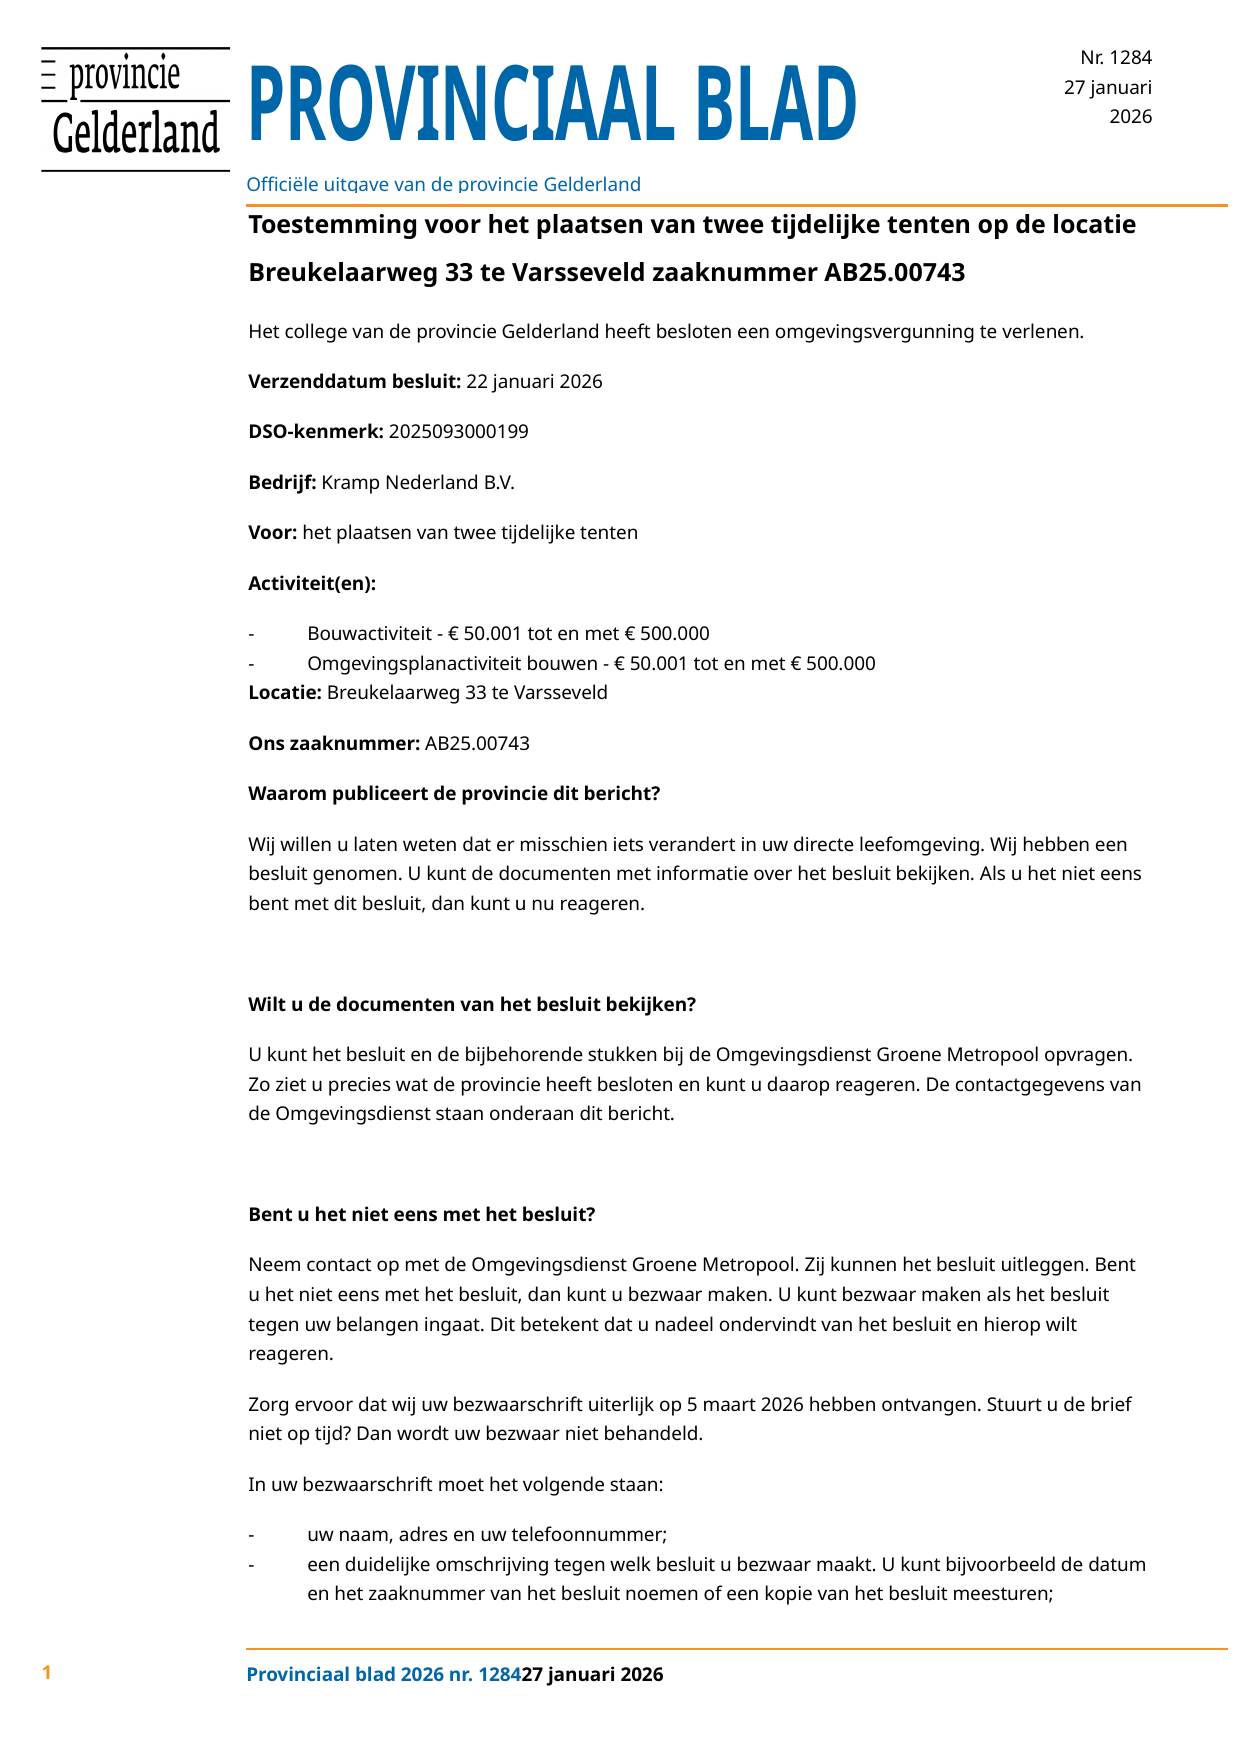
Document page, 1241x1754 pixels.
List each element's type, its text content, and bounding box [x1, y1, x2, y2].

text Bedrijf: Kramp Nederland B.V. [248, 469, 1152, 495]
text Verzenddatum besluit: 22 januari 2026 [248, 368, 1152, 394]
text Het college van de provincie Gelderland heeft besloten een omgevingsvergunning te verlenen. [248, 318, 1152, 344]
text Neem contact op met de Omgevingsdienst Groene Metropool. Zij kunnen het besluit uitleggen. Bent u het niet eens met het besluit, dan kunt u bezwaar maken. U kunt bezwaar maken als het besluit tegen uw belangen ingaat. Dit betekent dat u nadeel ondervindt van het besluit en hierop wilt reageren. [248, 1252, 1152, 1366]
text Zorg ervoor dat wij uw bezwaarschrift uiterlijk op 5 maart 2026 hebben ontvangen. Stuurt u de brief niet op tijd? Dan wordt uw bezwaar niet behandeld. [248, 1391, 1152, 1446]
list uw naam, adres en uw telefoonnummer; [248, 1521, 1152, 1547]
text U kunt het besluit en de bijbehorende stukken bij de Omgevingsdienst Groene Metropool opvragen. Zo ziet u precies wat de provincie heeft besloten en kunt u daarop reageren. De contactgegevens van de Omgevingsdienst staan onderaan dit bericht. [248, 1041, 1152, 1126]
text In uw bezwaarschrift moet het volgende staan: [248, 1471, 1152, 1497]
list Bouwactiviteit - € 50.001 tot en met € 500.000 [248, 620, 1152, 646]
text Wij willen u laten weten dat er misschien iets verandert in uw directe leefomgeving. Wij hebben een besluit genomen. U kunt de documenten met informatie over het besluit bekijken. Als u het niet eens bent met dit besluit, dan kunt u nu reageren. [248, 831, 1152, 916]
text Activiteit(en): [248, 570, 1152, 596]
text Waarom publiceert de provincie dit bericht? [248, 780, 1152, 806]
text Wilt u de documenten van het besluit bekijken? [248, 991, 1152, 1017]
text Bent u het niet eens met het besluit? [248, 1201, 1152, 1227]
list een duidelijke omschrijving tegen welk besluit u bezwaar maakt. U kunt bijvoorbeeld de datum en het zaaknummer van het besluit noemen of een kopie van het besluit meesturen; [248, 1551, 1152, 1606]
text Ons zaaknummer: AB25.00743 [248, 730, 1152, 756]
text Voor: het plaatsen van twee tijdelijke tenten [248, 519, 1152, 545]
list Omgevingsplanactiviteit bouwen - € 50.001 tot en met € 500.000 [248, 650, 1152, 676]
text Locatie: Breukelaarweg 33 te Varsseveld [248, 679, 1152, 705]
text Toestemming voor het plaatsen van twee tijdelijke tenten op de locatie Breukelaarweg 33 te Varsseveld zaaknummer AB25.00743 [248, 207, 1152, 288]
picture [41, 47, 231, 172]
text DSO-kenmerk: 2025093000199 [248, 419, 1152, 444]
